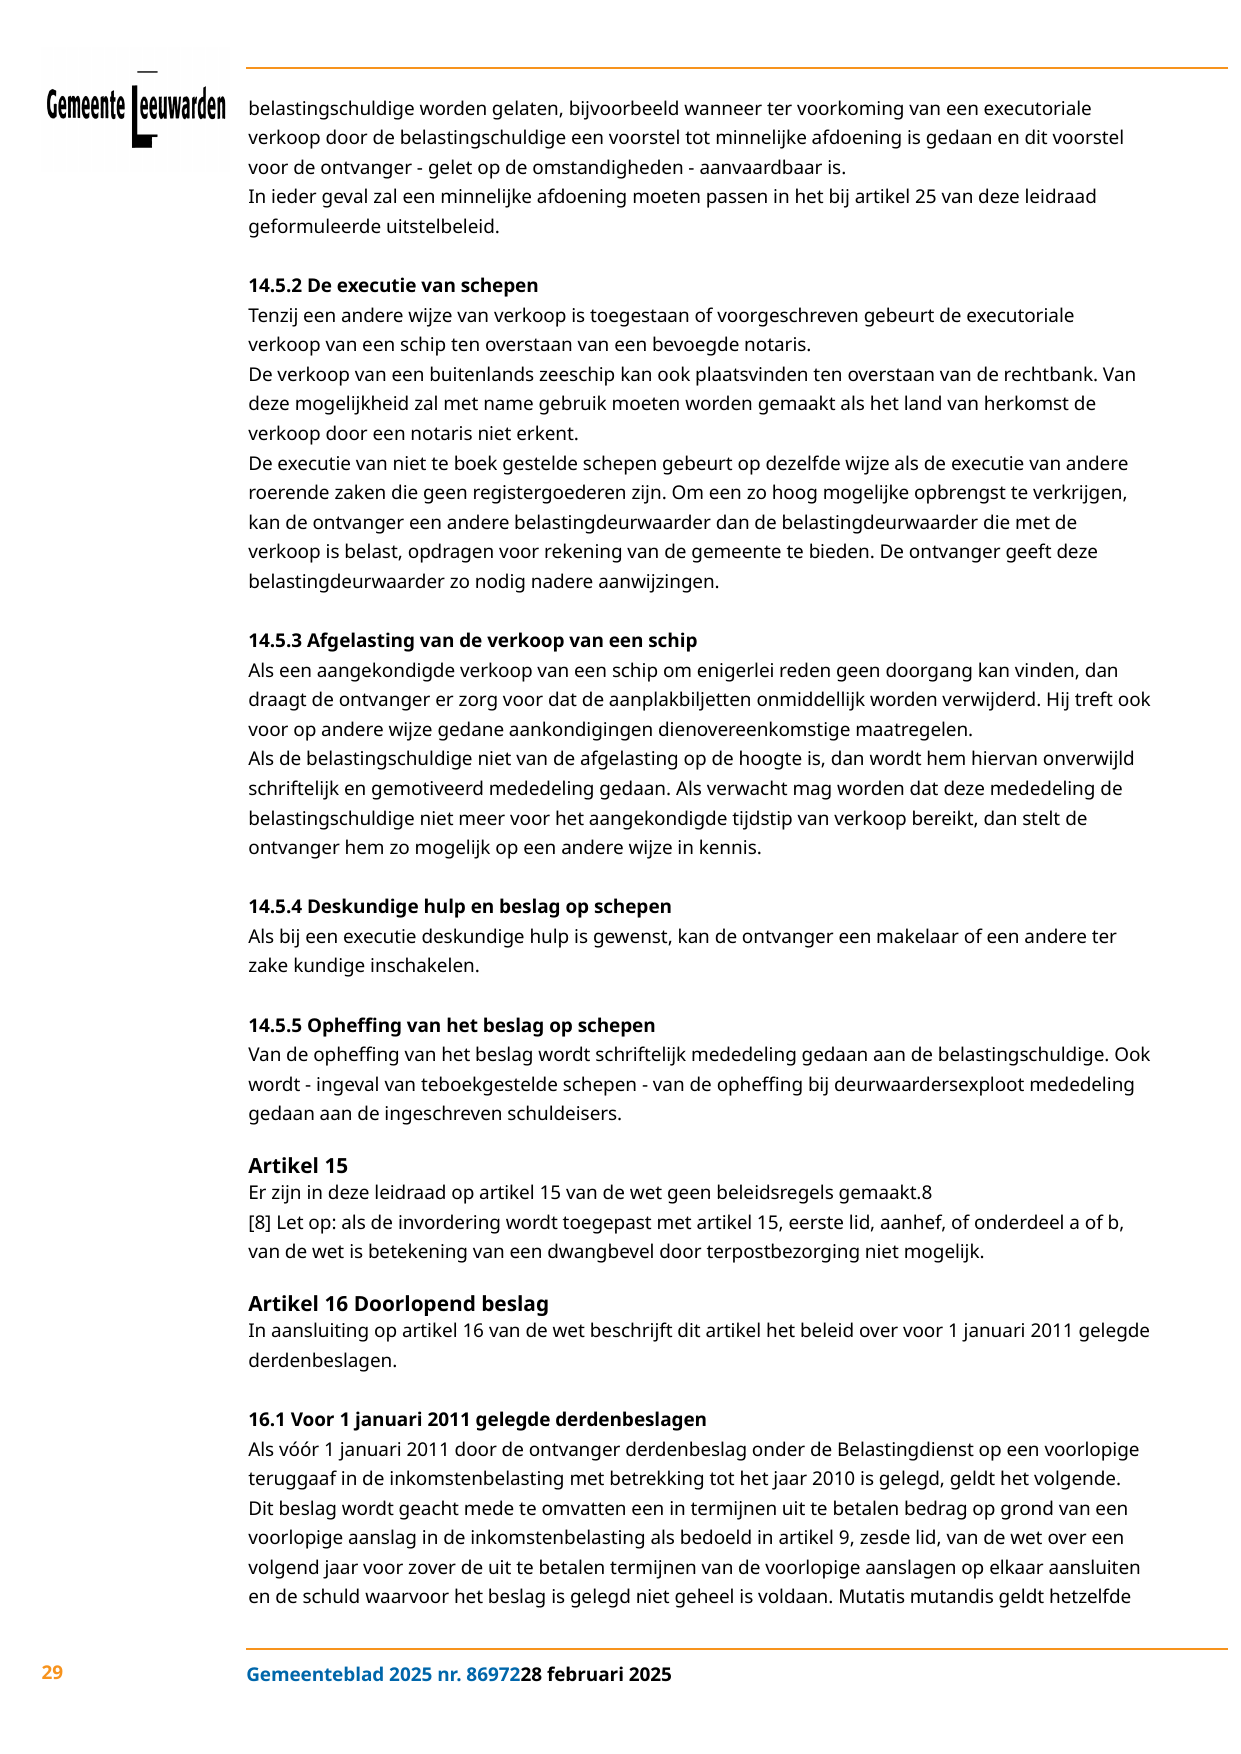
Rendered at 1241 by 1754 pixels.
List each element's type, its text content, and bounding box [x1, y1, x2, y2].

text 16.1 Voor 1 januari 2011 gelegde derdenbeslagen [248, 1406, 1152, 1432]
text 14.5.4 Deskundige hulp en beslag op schepen [248, 893, 1152, 919]
text Als een aangekondigde verkoop van een schip om enigerlei reden geen doorgang kan vinden, dan draagt de ontvanger er zorg voor dat de aanplakbiljetten onmiddellijk worden verwijderd. Hij treft ook voor op andere wijze gedane aankondigingen dienovereenkomstige maatregelen. [248, 657, 1152, 742]
text Artikel 15 [248, 1151, 1152, 1179]
text In aansluiting op artikel 16 van de wet beschrijft dit artikel het beleid over voor 1 januari 2011 gelegde derdenbeslagen. [248, 1317, 1152, 1373]
picture [41, 47, 231, 172]
text Als bij een executie deskundige hulp is gewenst, kan de ontvanger een makelaar of een andere ter zake kundige inschakelen. [248, 923, 1152, 978]
text Als de belastingschuldige niet van de afgelasting op de hoogte is, dan wordt hem hiervan onverwijld schriftelijk en gemotiveerd mededeling gedaan. Als verwacht mag worden dat deze mededeling de belastingschuldige niet meer voor het aangekondigde tijdstip van verkoop bereikt, dan stelt de ontvanger hem zo mogelijk op een andere wijze in kennis. [248, 746, 1152, 860]
text De verkoop van een buitenlands zeeschip kan ook plaatsvinden ten overstaan van de rechtbank. Van deze mogelijkheid zal met name gebruik moeten worden gemaakt als het land van herkomst de verkoop door een notaris niet erkent. [248, 361, 1152, 446]
text 14.5.3 Afgelasting van de verkoop van een schip [248, 627, 1152, 653]
text In ieder geval zal een minnelijke afdoening moeten passen in het bij artikel 25 van deze leidraad geformuleerde uitstelbeleid. [248, 183, 1152, 239]
text belastingschuldige worden gelaten, bijvoorbeeld wanneer ter voorkoming van een executoriale verkoop door de belastingschuldige een voorstel tot minnelijke afdoening is gedaan en dit voorstel voor de ontvanger - gelet op de omstandigheden - aanvaardbaar is. [248, 95, 1152, 180]
text 14.5.2 De executie van schepen [248, 272, 1152, 298]
text De executie van niet te boek gestelde schepen gebeurt op dezelfde wijze als de executie van andere roerende zaken die geen registergoederen zijn. Om een zo hoog mogelijke opbrengst te verkrijgen, kan de ontvanger een andere belastingdeurwaarder dan de belastingdeurwaarder die met de verkoop is belast, opdragen voor rekening van de gemeente te bieden. De ontvanger geeft deze belastingdeurwaarder zo nodig nadere aanwijzingen. [248, 450, 1152, 594]
text 14.5.5 Opheffing van het beslag op schepen [248, 1012, 1152, 1038]
text Artikel 16 Doorlopend beslag [248, 1289, 1152, 1317]
text Als vóór 1 januari 2011 door de ontvanger derdenbeslag onder de Belastingdienst op een voorlopige teruggaaf in de inkomstenbelasting met betrekking tot het jaar 2010 is gelegd, geldt het volgende. Dit beslag wordt geacht mede te omvatten een in termijnen uit te betalen bedrag op grond van een voorlopige aanslag in de inkomstenbelasting als bedoeld in artikel 9, zesde lid, van de wet over een volgend jaar voor zover de uit te betalen termijnen van de voorlopige aanslagen op elkaar aansluiten en de schuld waarvoor het beslag is gelegd niet geheel is voldaan. Mutatis mutandis geldt hetzelfde [248, 1436, 1152, 1609]
text Tenzij een andere wijze van verkoop is toegestaan of voorgeschreven gebeurt de executoriale verkoop van een schip ten overstaan van een bevoegde notaris. [248, 302, 1152, 357]
text Er zijn in deze leidraad op artikel 15 van de wet geen beleidsregels gemaakt.8 [248, 1179, 1152, 1205]
text [8] Let op: als de invordering wordt toegepast met artikel 15, eerste lid, aanhef, of onderdeel a of b, van de wet is betekening van een dwangbevel door terpostbezorging niet mogelijk. [248, 1209, 1152, 1264]
text Van de opheffing van het beslag wordt schriftelijk mededeling gedaan aan de belastingschuldige. Ook wordt - ingeval van teboekgestelde schepen - van de opheffing bij deurwaardersexploot mededeling gedaan aan de ingeschreven schuldeisers. [248, 1041, 1152, 1126]
